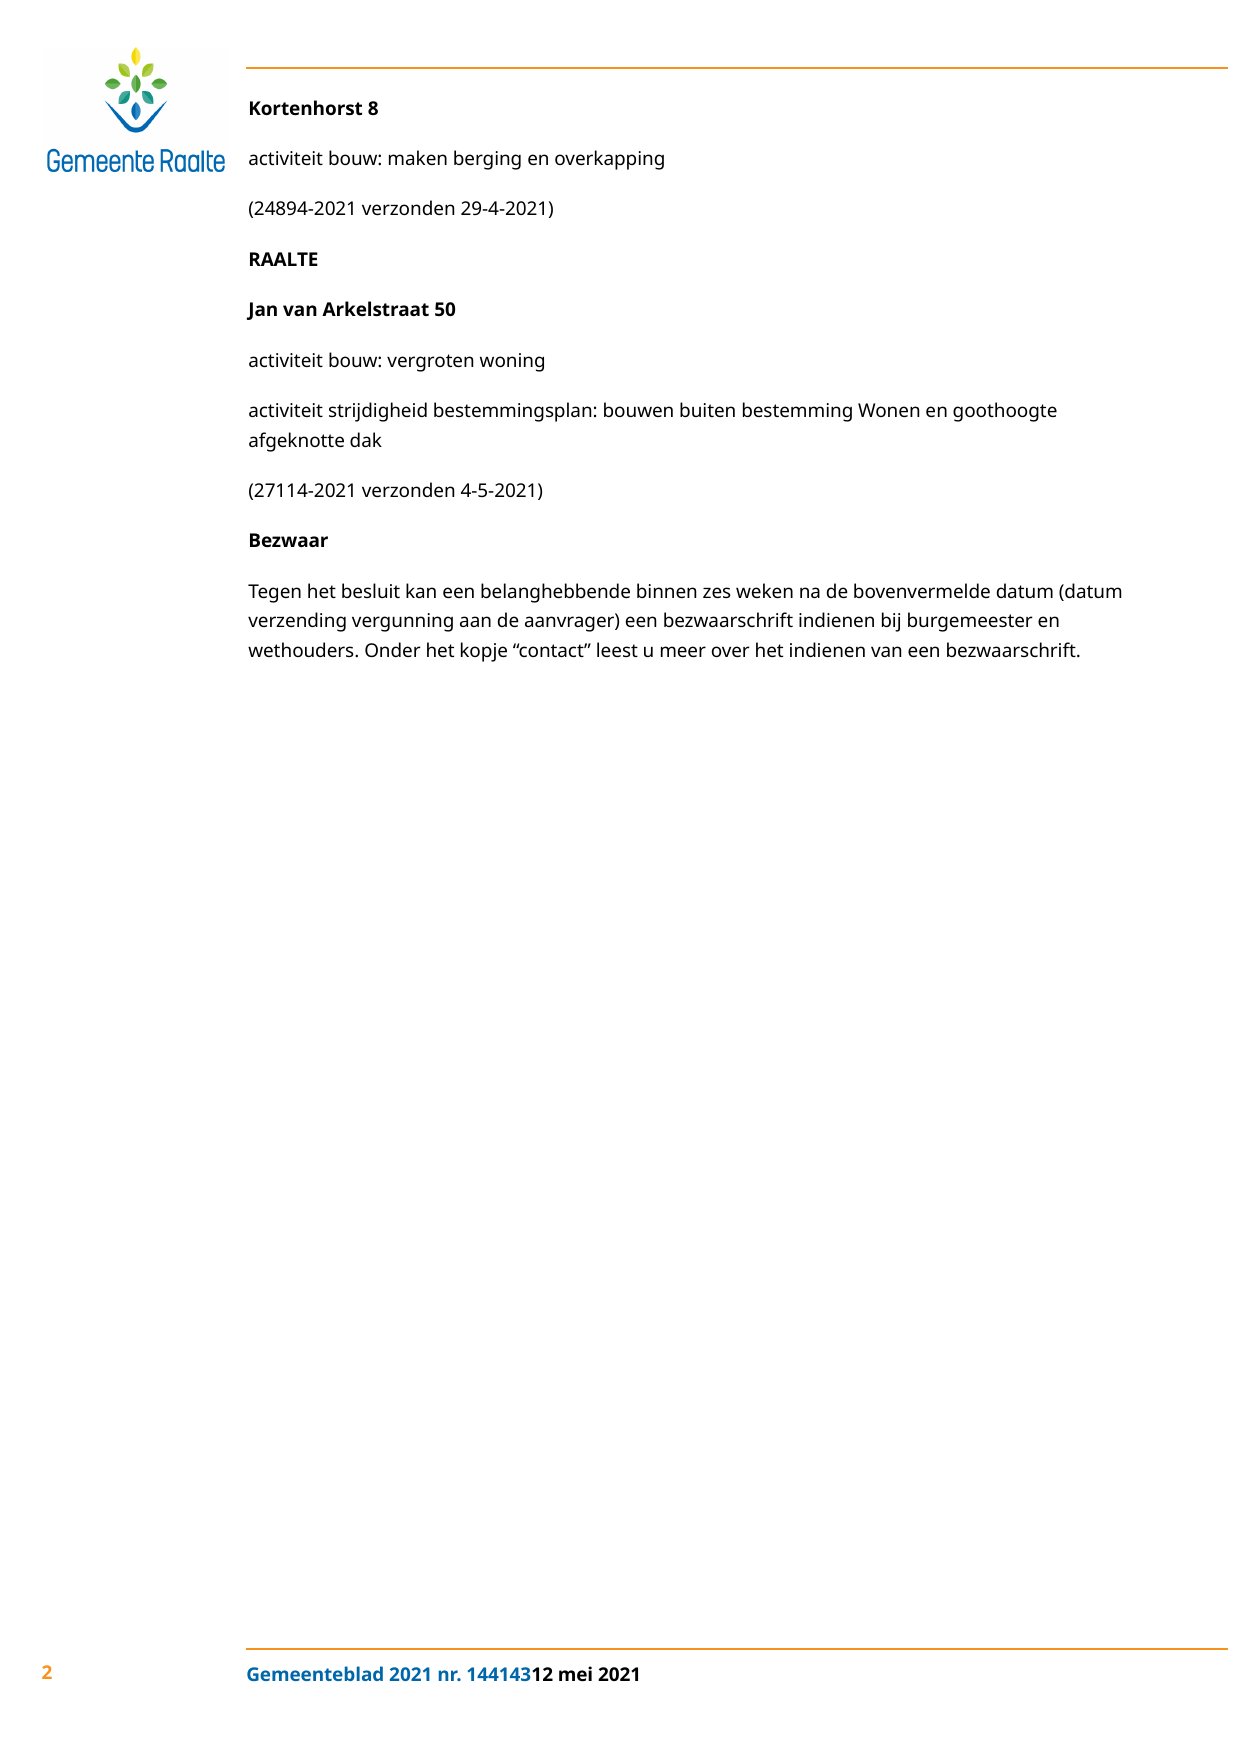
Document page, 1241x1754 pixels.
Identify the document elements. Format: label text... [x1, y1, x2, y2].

text activiteit bouw: maken berging en overkapping [248, 145, 1152, 171]
text RAALTE [248, 246, 1152, 272]
text Jan van Arkelstraat 50 [248, 296, 1152, 322]
text activiteit strijdigheid bestemmingsplan: bouwen buiten bestemming Wonen en goothoogte afgeknotte dak [248, 397, 1152, 453]
text Kortenhorst 8 [248, 95, 1152, 121]
text (24894-2021 verzonden 29-4-2021) [248, 196, 1152, 221]
text (27114-2021 verzonden 4-5-2021) [248, 477, 1152, 503]
text Bezwaar [248, 528, 1152, 553]
text Tegen het besluit kan een belanghebbende binnen zes weken na de bovenvermelde datum (datum verzending vergunning aan de aanvrager) een bezwaarschrift indienen bij burgemeester en wethouders. Onder het kopje “contact” leest u meer over het indienen van een bezwaarschrift. [248, 578, 1152, 663]
text activiteit bouw: vergroten woning [248, 347, 1152, 373]
picture [41, 47, 231, 172]
